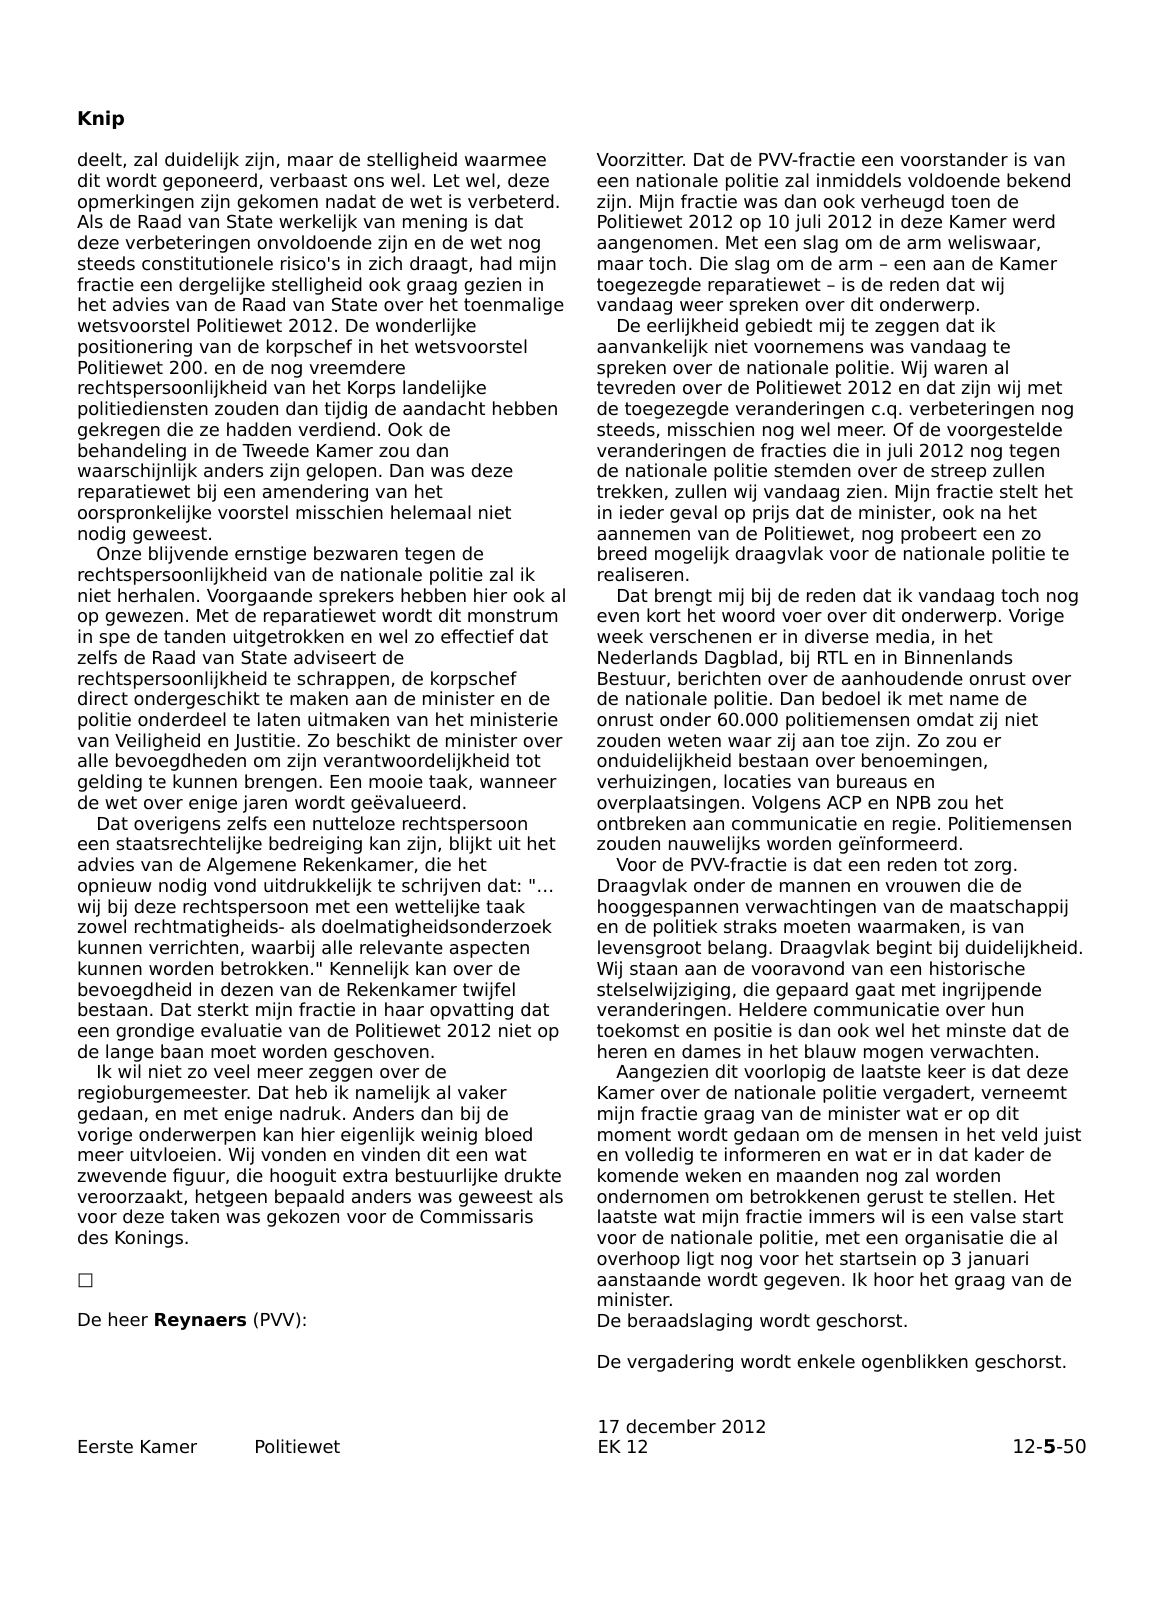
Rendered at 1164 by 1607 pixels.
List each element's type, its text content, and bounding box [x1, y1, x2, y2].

text De vergadering wordt enkele ogenblikken geschorst. [596, 1352, 1087, 1372]
text □ [77, 1269, 567, 1289]
text De eerlijkheid gebiedt mij te zeggen dat ik aanvankelijk niet voornemens was vandaag te spreken over de nationale politie. Wij waren al tevreden over de Politiewet 2012 en dat zijn wij met de toegezegde veranderingen c.q. verbeteringen nog steeds, misschien nog wel meer. Of de voorgestelde veranderingen de fracties die in juli 2012 nog tegen de nationale politie stemden over de streep zullen trekken, zullen wij vandaag zien. Mijn fractie stelt het in ieder geval op prijs dat de minister, ook na het aannemen van de Politiewet, nog probeert een zo breed mogelijk draagvlak voor de nationale politie te realiseren. [596, 316, 1087, 586]
text Voorzitter. Dat de PVV-fractie een voorstander is van een nationale politie zal inmiddels voldoende bekend zijn. Mijn fractie was dan ook verheugd toen de Politiewet 2012 op 10 juli 2012 in deze Kamer werd aangenomen. Met een slag om de arm weliswaar, maar toch. Die slag om de arm – een aan de Kamer toegezegde reparatiewet – is de reden dat wij vandaag weer spreken over dit onderwerp. [596, 150, 1087, 316]
text Dat brengt mij bij de reden dat ik vandaag toch nog even kort het woord voer over dit onderwerp. Vorige week verschenen er in diverse media, in het Nederlands Dagblad, bij RTL en in Binnenlands Bestuur, berichten over de aanhoudende onrust over de nationale politie. Dan bedoel ik met name de onrust onder 60.000 politiemensen omdat zij niet zouden weten waar zij aan toe zijn. Zo zou er onduidelijkheid bestaan over benoemingen, verhuizingen, locaties van bureaus en overplaatsingen. Volgens ACP en NPB zou het ontbreken aan communicatie en regie. Politiemensen zouden nauwelijks worden geïnformeerd. [596, 586, 1087, 855]
text De beraadslaging wordt geschorst. [596, 1311, 1087, 1332]
text deelt, zal duidelijk zijn, maar de stelligheid waarmee dit wordt geponeerd, verbaast ons wel. Let wel, deze opmerkingen zijn gekomen nadat de wet is verbeterd. Als de Raad van State werkelijk van mening is dat deze verbeteringen onvoldoende zijn en de wet nog steeds constitutionele risico's in zich draagt, had mijn fractie een dergelijke stelligheid ook graag gezien in het advies van de Raad van State over het toenmalige wetsvoorstel Politiewet 2012. De wonderlijke positionering van de korpschef in het wetsvoorstel Politiewet 200. en de nog vreemdere rechtspersoonlijkheid van het Korps landelijke politiediensten zouden dan tijdig de aandacht hebben gekregen die ze hadden verdiend. Ook de behandeling in de Tweede Kamer zou dan waarschijnlijk anders zijn gelopen. Dan was deze reparatiewet bij een amendering van het oorspronkelijke voorstel misschien helemaal niet nodig geweest. [77, 150, 567, 544]
text Voor de PVV-fractie is dat een reden tot zorg. Draagvlak onder de mannen en vrouwen die de hooggespannen verwachtingen van de maatschappij en de politiek straks moeten waarmaken, is van levensgroot belang. Draagvlak begint bij duidelijkheid. Wij staan aan de vooravond van een historische stelselwijziging, die gepaard gaat met ingrijpende veranderingen. Heldere communicatie over hun toekomst en positie is dan ook wel het minste dat de heren en dames in het blauw mogen verwachten. [596, 855, 1087, 1062]
text Onze blijvende ernstige bezwaren tegen de rechtspersoonlijkheid van de nationale politie zal ik niet herhalen. Voorgaande sprekers hebben hier ook al op gewezen. Met de reparatiewet wordt dit monstrum in spe de tanden uitgetrokken en wel zo effectief dat zelfs de Raad van State adviseert de rechtspersoonlijkheid te schrappen, de korpschef direct ondergeschikt te maken aan de minister en de politie onderdeel te laten uitmaken van het ministerie van Veiligheid en Justitie. Zo beschikt de minister over alle bevoegdheden om zijn verantwoordelijkheid tot gelding te kunnen brengen. Een mooie taak, wanneer de wet over enige jaren wordt geëvalueerd. [77, 544, 567, 813]
text Aangezien dit voorlopig de laatste keer is dat deze Kamer over de nationale politie vergadert, verneemt mijn fractie graag van de minister wat er op dit moment wordt gedaan om de mensen in het veld juist en volledig te informeren en wat er in dat kader de komende weken en maanden nog zal worden ondernomen om betrokkenen gerust te stellen. Het laatste wat mijn fractie immers wil is een valse start voor de nationale politie, met een organisatie die al overhoop ligt nog voor het startsein op 3 januari aanstaande wordt gegeven. Ik hoor het graag van de minister. [596, 1062, 1087, 1311]
text Ik wil niet zo veel meer zeggen over de regioburgemeester. Dat heb ik namelijk al vaker gedaan, en met enige nadruk. Anders dan bij de vorige onderwerpen kan hier eigenlijk weinig bloed meer uitvloeien. Wij vonden en vinden dit een wat zwevende figuur, die hooguit extra bestuurlijke drukte veroorzaakt, hetgeen bepaald anders was geweest als voor deze taken was gekozen voor de Commissaris des Konings. [77, 1062, 567, 1249]
text De heer Reynaers (PVV): [77, 1309, 567, 1330]
text Dat overigens zelfs een nutteloze rechtspersoon een staatsrechtelijke bedreiging kan zijn, blijkt uit het advies van de Algemene Rekenkamer, die het opnieuw nodig vond uitdrukkelijk te schrijven dat: "… wij bij deze rechtspersoon met een wettelijke taak zowel rechtmatigheids- als doelmatigheidsonderzoek kunnen verrichten, waarbij alle relevante aspecten kunnen worden betrokken." Kennelijk kan over de bevoegdheid in dezen van de Rekenkamer twijfel bestaan. Dat sterkt mijn fractie in haar opvatting dat een grondige evaluatie van de Politiewet 2012 niet op de lange baan moet worden geschoven. [77, 813, 567, 1062]
